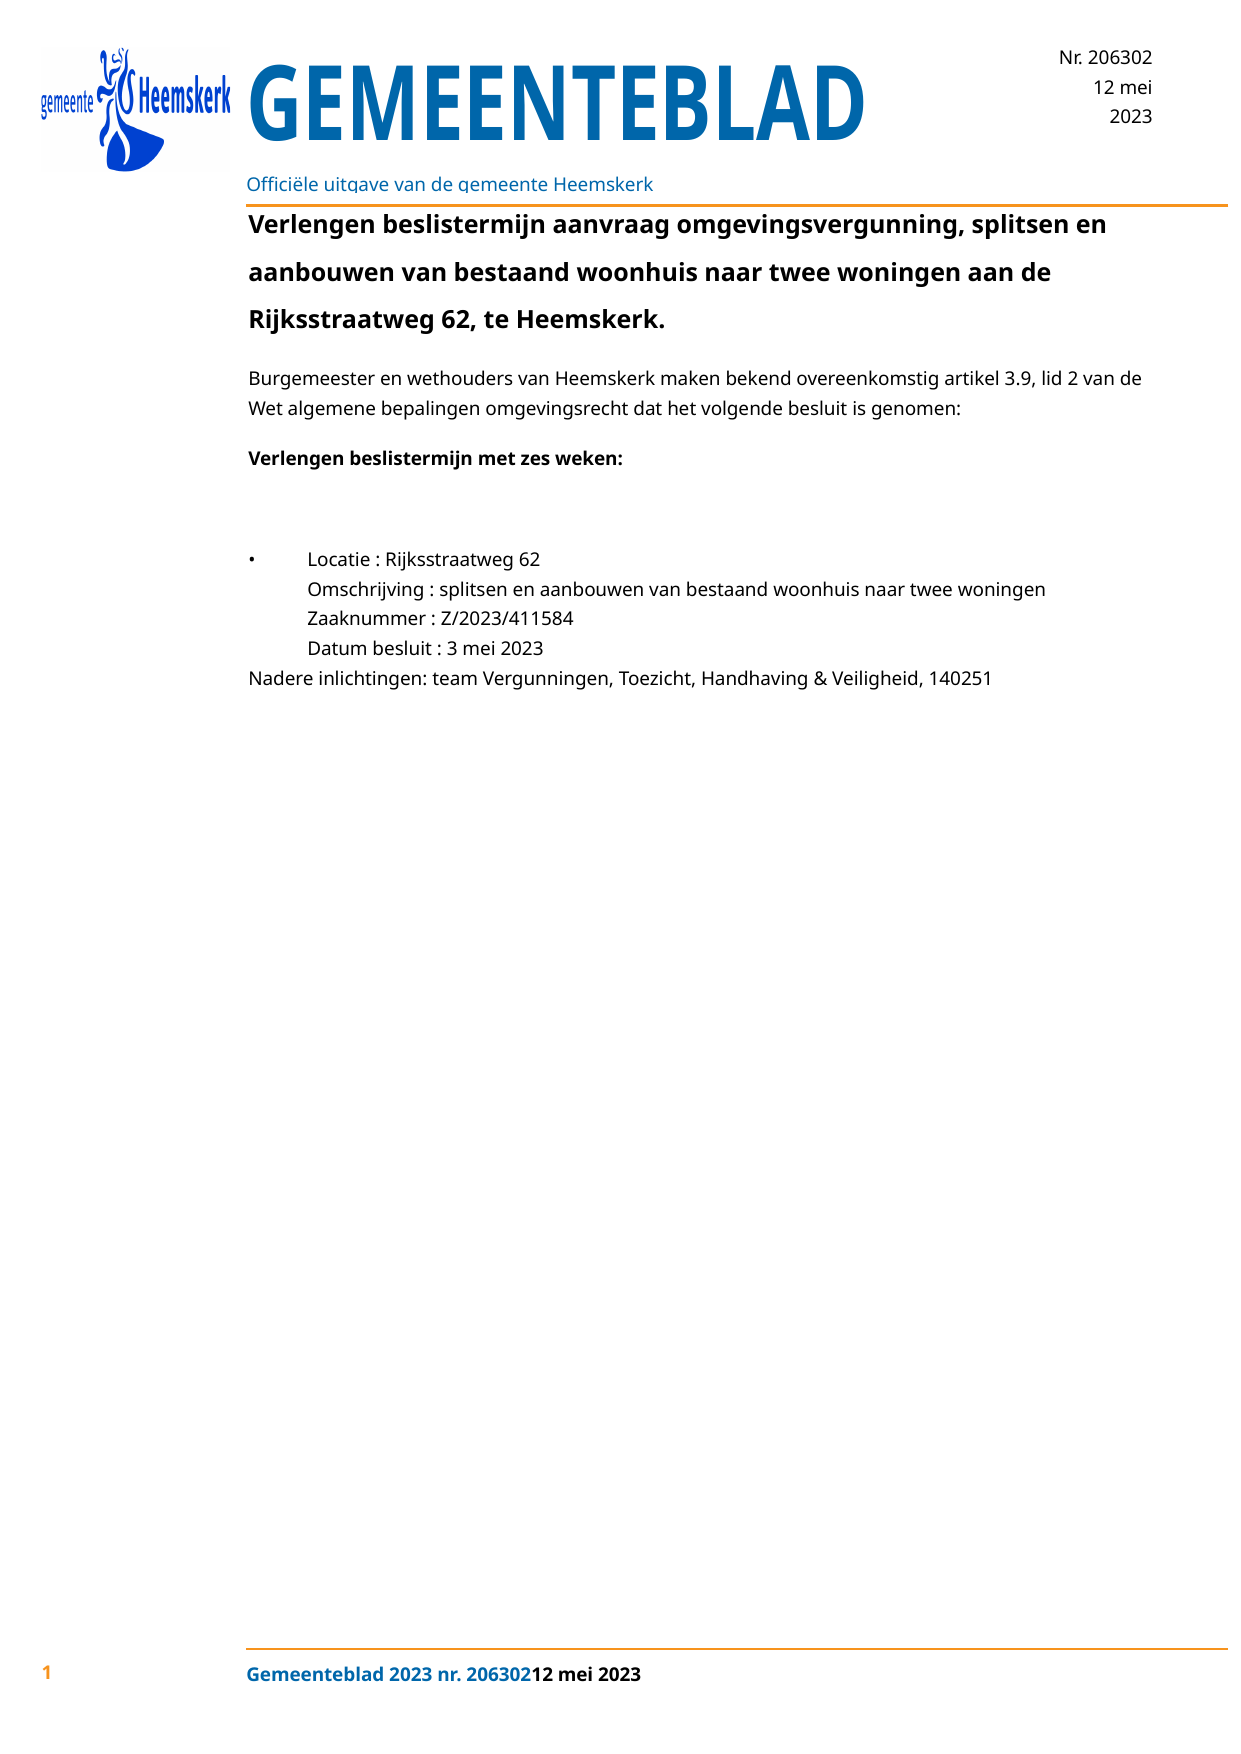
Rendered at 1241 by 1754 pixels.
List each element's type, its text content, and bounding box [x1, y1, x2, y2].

list Omschrijving : splitsen en aanbouwen van bestaand woonhuis naar twee woningen [248, 576, 1152, 602]
text Burgemeester en wethouders van Heemskerk maken bekend overeenkomstig artikel 3.9, lid 2 van de Wet algemene bepalingen omgevingsrecht dat het volgende besluit is genomen: [248, 366, 1152, 421]
text Nadere inlichtingen: team Vergunningen, Toezicht, Handhaving & Veiligheid, 140251 [248, 665, 1152, 690]
list Locatie : Rijksstraatweg 62 [248, 546, 1152, 572]
list Zaaknummer : Z/2023/411584 [248, 606, 1152, 631]
list Datum besluit : 3 mei 2023 [248, 635, 1152, 661]
text Verlengen beslistermijn aanvraag omgevingsvergunning, splitsen en aanbouwen van bestaand woonhuis naar twee woningen aan de Rijksstraatweg 62, te Heemskerk. [248, 207, 1152, 336]
text Verlengen beslistermijn met zes weken: [248, 446, 1152, 471]
picture [41, 47, 231, 172]
